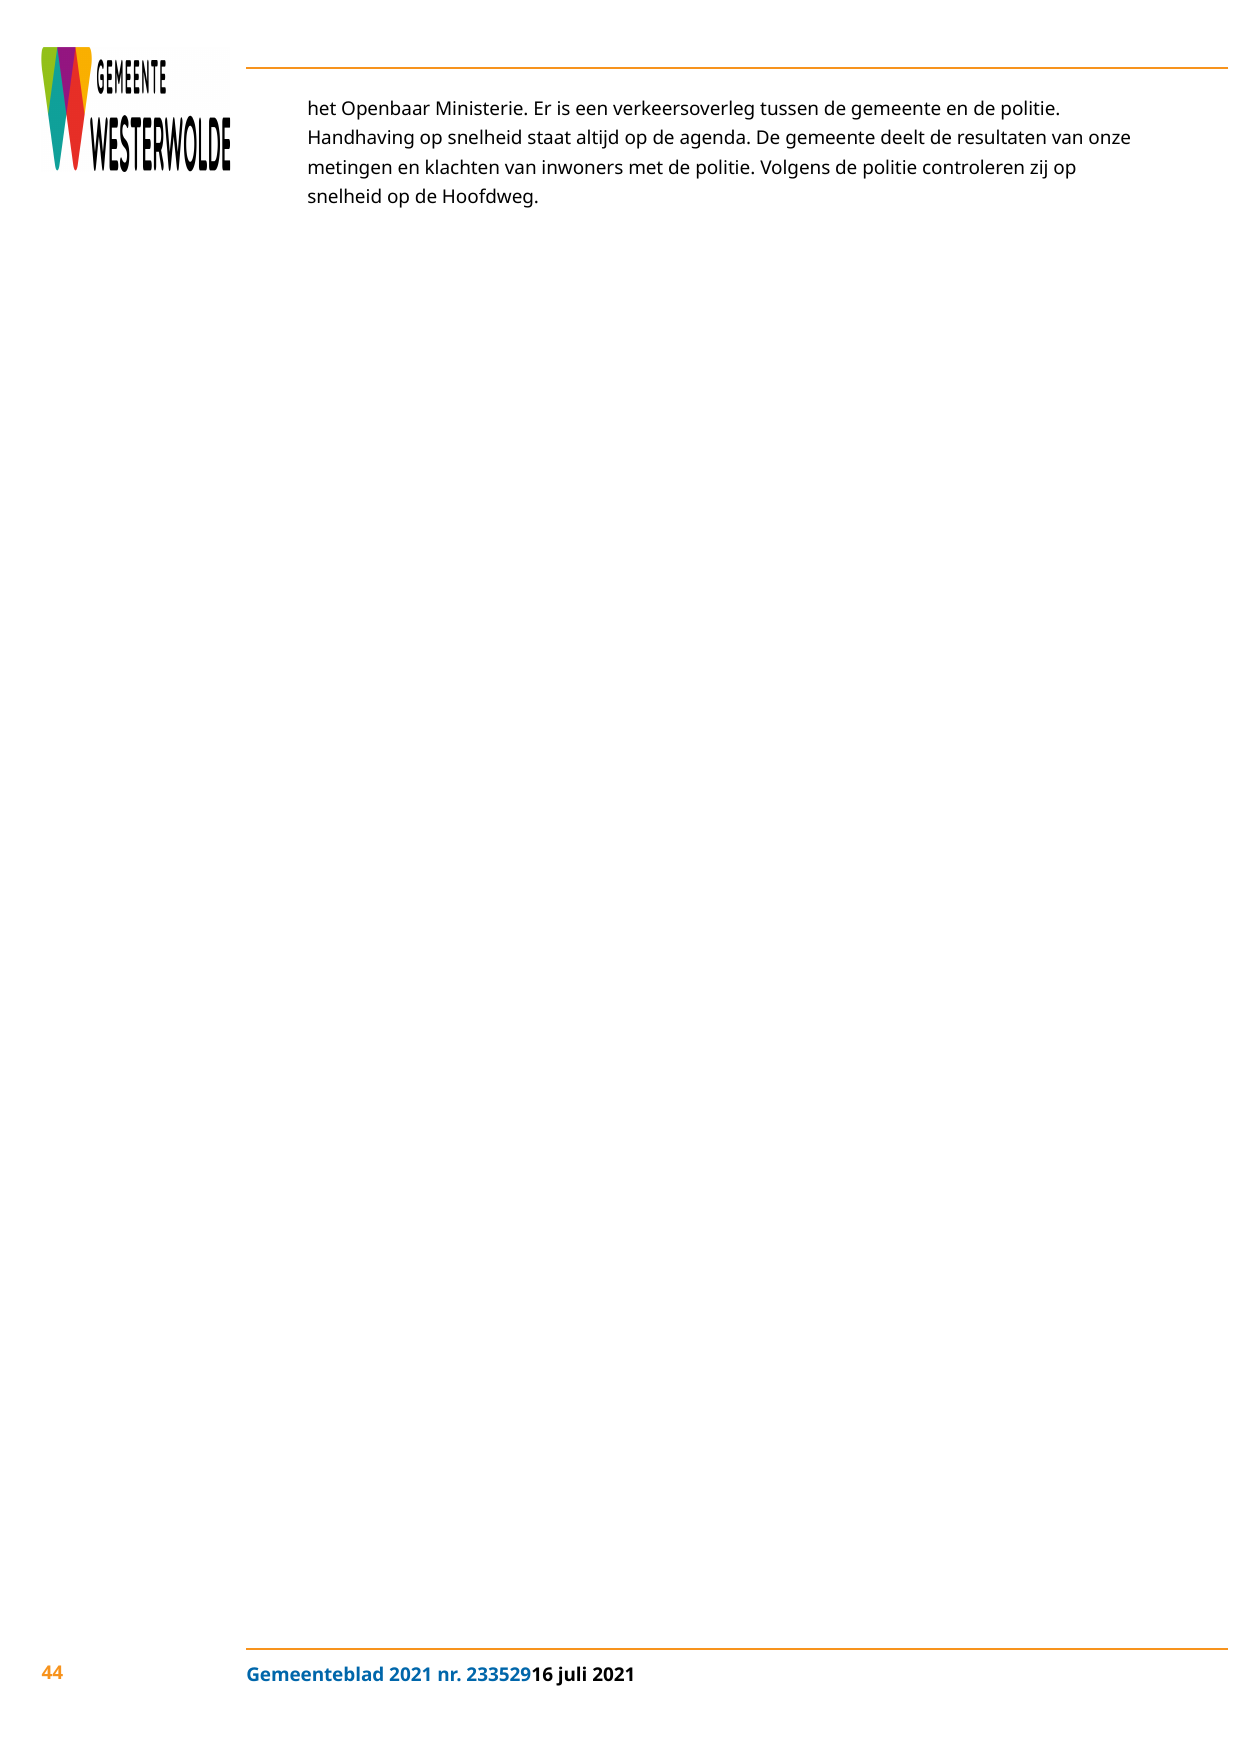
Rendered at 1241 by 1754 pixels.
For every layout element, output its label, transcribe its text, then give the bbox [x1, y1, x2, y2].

picture [41, 47, 231, 172]
list het Openbaar Ministerie. Er is een verkeersoverleg tussen de gemeente en de politie. Handhaving op snelheid staat altijd op de agenda. De gemeente deelt de resultaten van onze metingen en klachten van inwoners met de politie. Volgens de politie controleren zij op snelheid op de Hoofdweg. [248, 95, 1152, 209]
